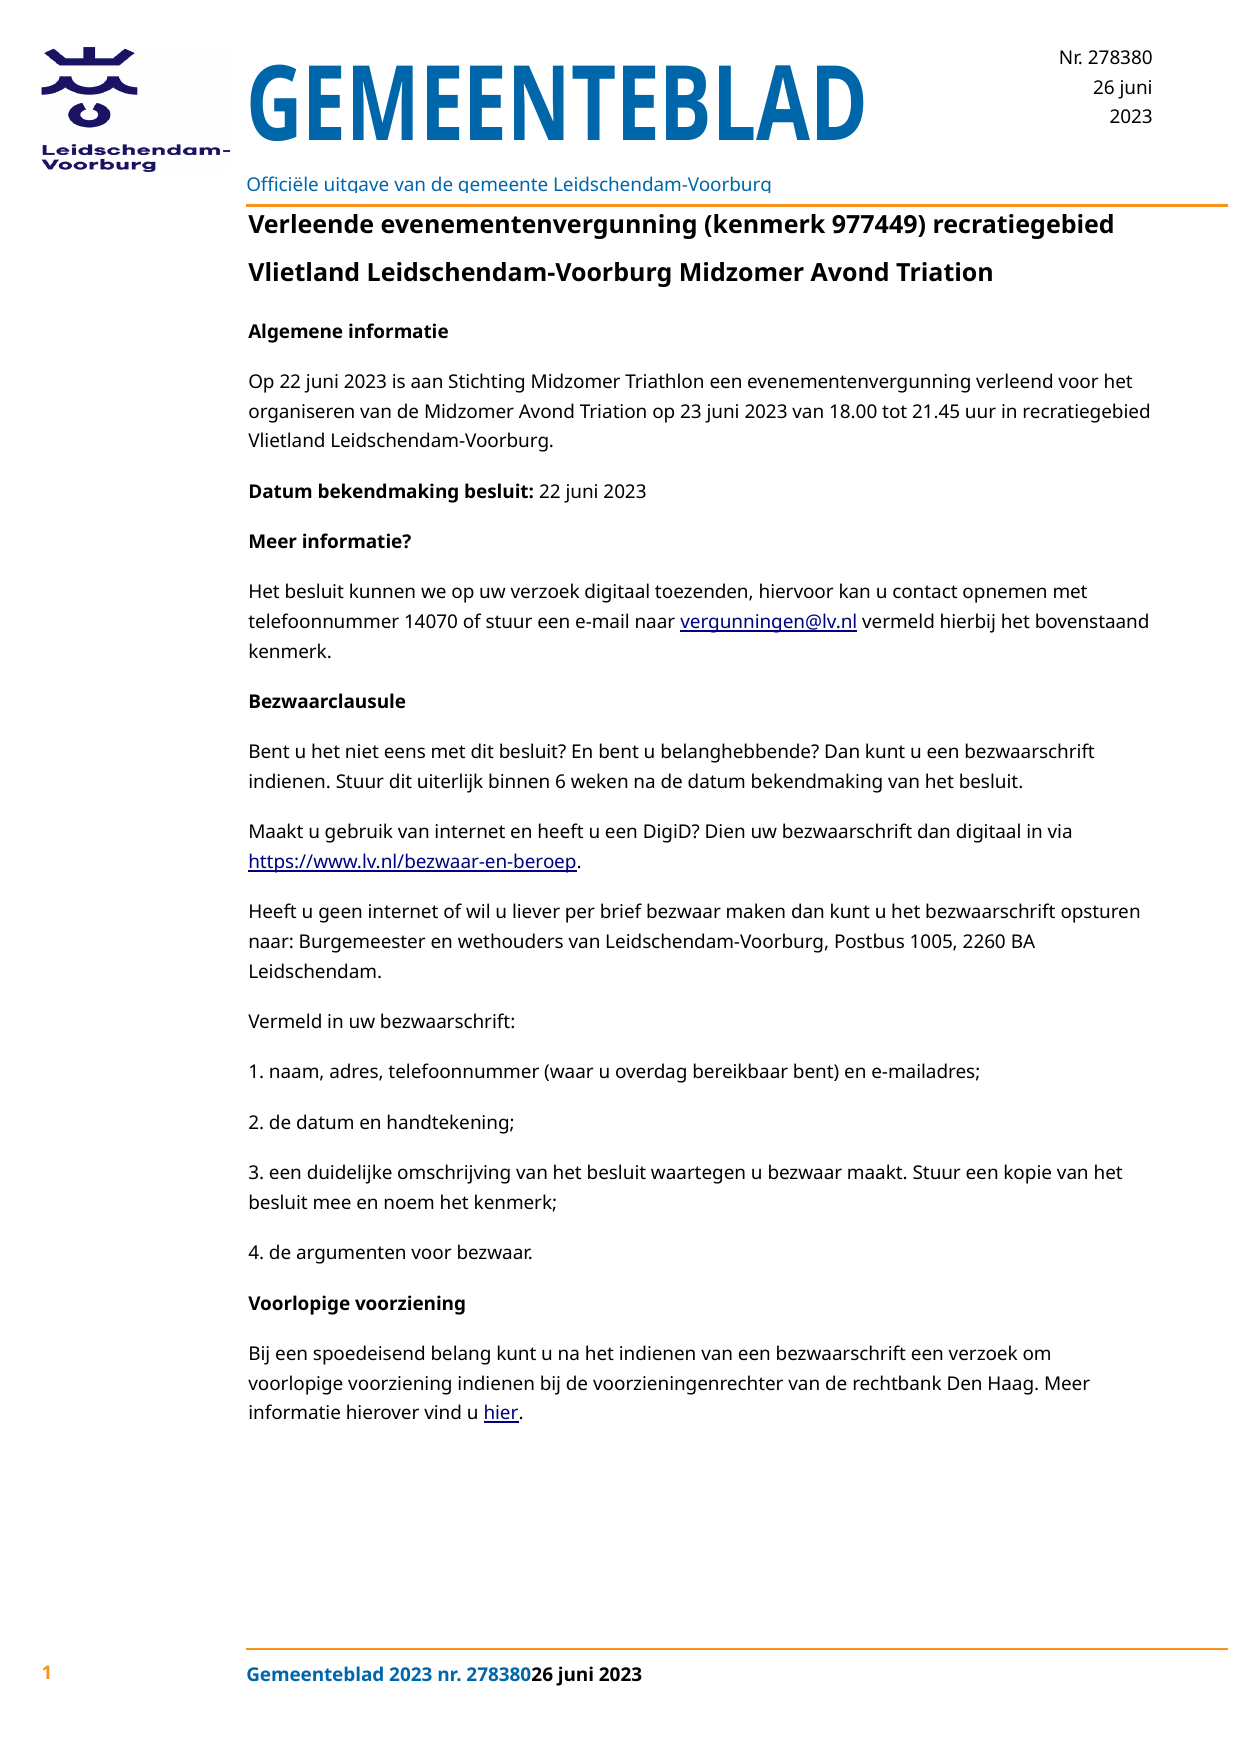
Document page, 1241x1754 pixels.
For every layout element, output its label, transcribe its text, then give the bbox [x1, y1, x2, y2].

text Bent u het niet eens met dit besluit? En bent u belanghebbende? Dan kunt u een bezwaarschrift indienen. Stuur dit uiterlijk binnen 6 weken na de datum bekendmaking van het besluit. [248, 739, 1152, 794]
text Voorlopige voorziening [248, 1290, 1152, 1316]
text Bezwaarclausule [248, 688, 1152, 714]
text Datum bekendmaking besluit: 22 juni 2023 [248, 478, 1152, 504]
text Bij een spoedeisend belang kunt u na het indienen van een bezwaarschrift een verzoek om voorlopige voorziening indienen bij de voorzieningenrechter van de rechtbank Den Haag. Meer informatie hierover vind u hier. [248, 1340, 1152, 1425]
text 1. naam, adres, telefoonnummer (waar u overdag bereikbaar bent) en e-mailadres; [248, 1059, 1152, 1084]
text 4. de argumenten voor bezwaar. [248, 1239, 1152, 1265]
text Verleende evenementenvergunning (kenmerk 977449) recratiegebied Vlietland Leidschendam-Voorburg Midzomer Avond Triation [248, 207, 1152, 288]
text Maakt u gebruik van internet en heeft u een DigiD? Dien uw bezwaarschrift dan digitaal in via https://www.lv.nl/bezwaar-en-beroep. [248, 819, 1152, 874]
text 2. de datum en handtekening; [248, 1109, 1152, 1135]
text Meer informatie? [248, 528, 1152, 554]
text Vermeld in uw bezwaarschrift: [248, 1008, 1152, 1034]
text Op 22 juni 2023 is aan Stichting Midzomer Triathlon een evenementenvergunning verleend voor het organiseren van de Midzomer Avond Triation op 23 juni 2023 van 18.00 tot 21.45 uur in recratiegebied Vlietland Leidschendam-Voorburg. [248, 368, 1152, 453]
text Het besluit kunnen we op uw verzoek digitaal toezenden, hiervoor kan u contact opnemen met telefoonnummer 14070 of stuur een e-mail naar vergunningen@lv.nl vermeld hierbij het bovenstaand kenmerk. [248, 579, 1152, 664]
text Algemene informatie [248, 318, 1152, 344]
text Heeft u geen internet of wil u liever per brief bezwaar maken dan kunt u het bezwaarschrift opsturen naar: Burgemeester en wethouders van Leidschendam-Voorburg, Postbus 1005, 2260 BA Leidschendam. [248, 899, 1152, 984]
picture [41, 47, 231, 172]
text 3. een duidelijke omschrijving van het besluit waartegen u bezwaar maakt. Stuur een kopie van het besluit mee en noem het kenmerk; [248, 1159, 1152, 1215]
